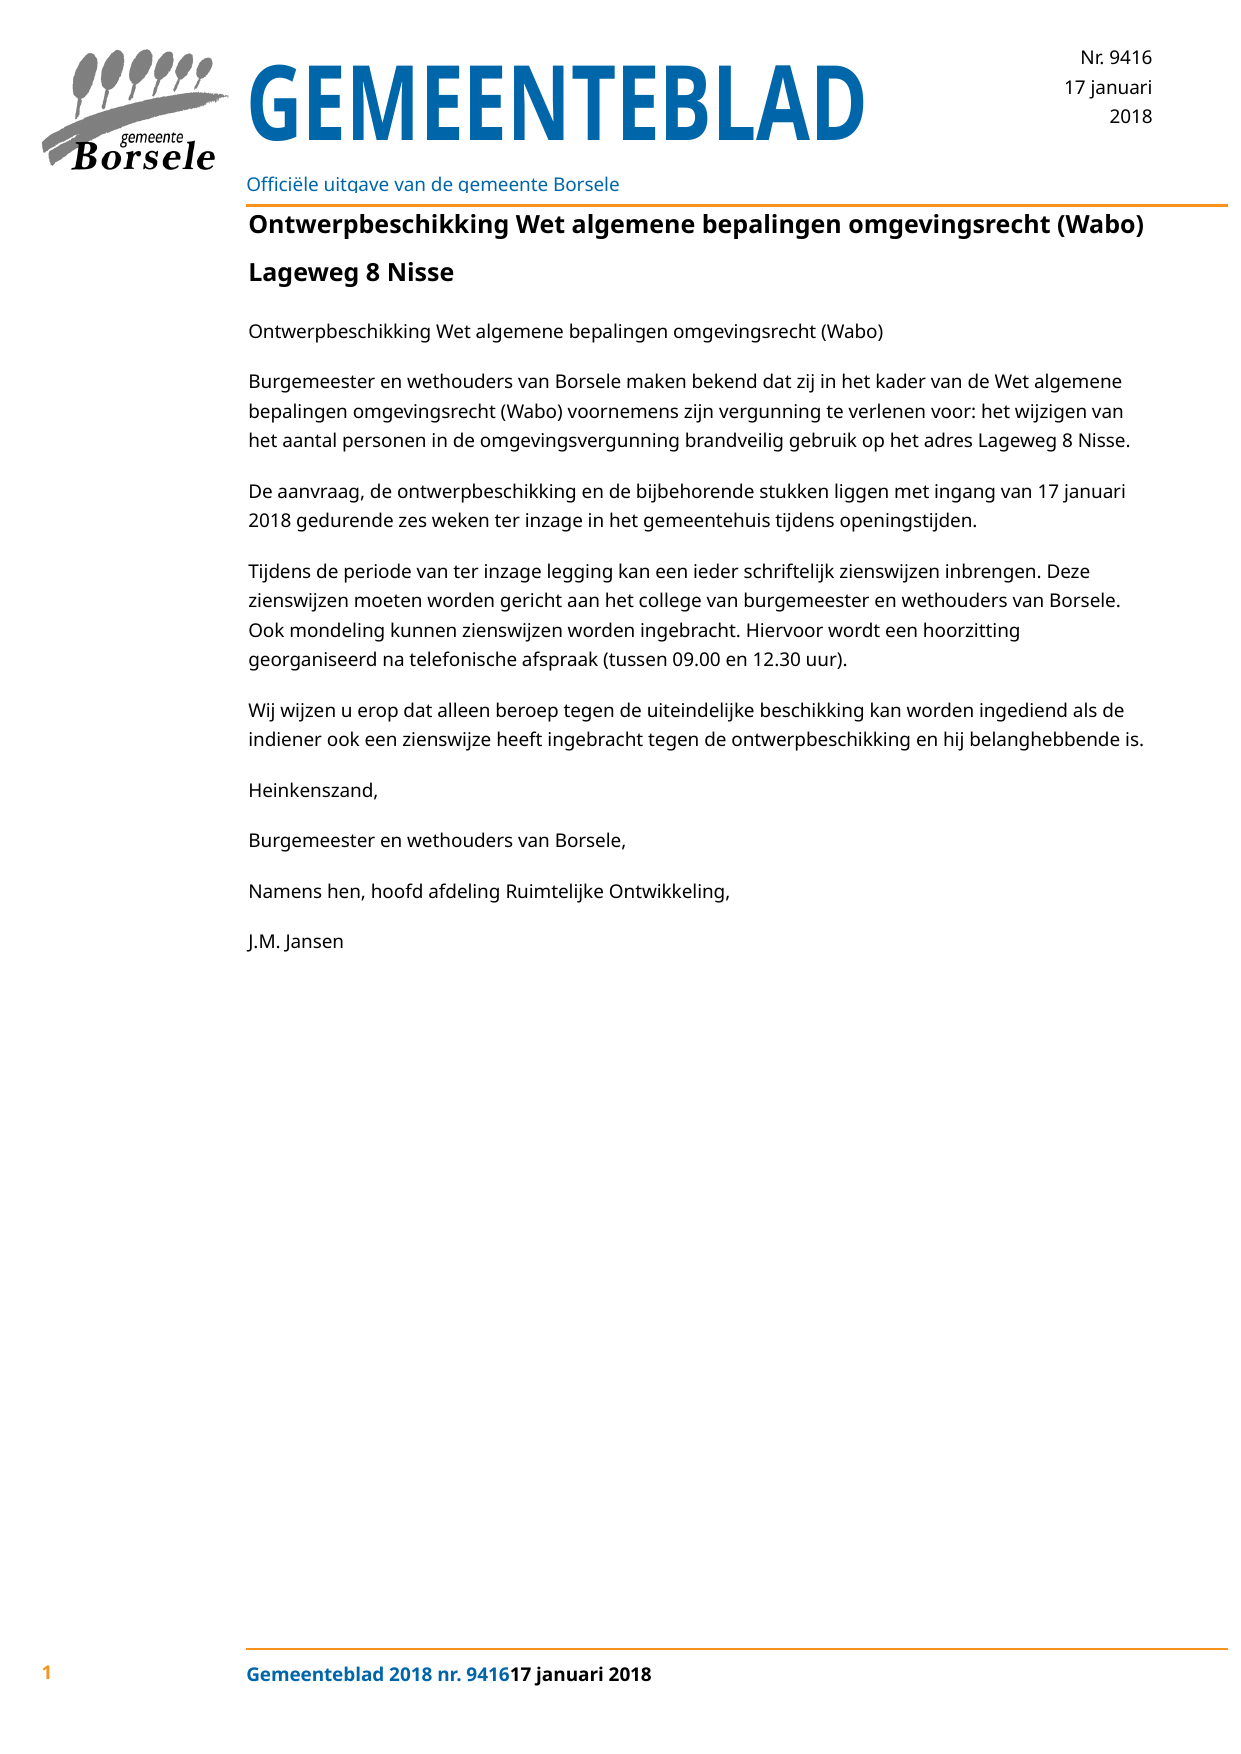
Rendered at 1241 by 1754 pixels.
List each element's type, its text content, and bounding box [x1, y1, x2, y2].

text Namens hen, hoofd afdeling Ruimtelijke Ontwikkeling, [248, 878, 1152, 904]
text Ontwerpbeschikking Wet algemene bepalingen omgevingsrecht (Wabo) [248, 318, 1152, 344]
text Ontwerpbeschikking Wet algemene bepalingen omgevingsrecht (Wabo) Lageweg 8 Nisse [248, 207, 1152, 288]
text Heinkenszand, [248, 777, 1152, 803]
text De aanvraag, de ontwerpbeschikking en de bijbehorende stukken liggen met ingang van 17 januari 2018 gedurende zes weken ter inzage in het gemeentehuis tijdens openingstijden. [248, 478, 1152, 533]
text Wij wijzen u erop dat alleen beroep tegen de uiteindelijke beschikking kan worden ingediend als de indiener ook een zienswijze heeft ingebracht tegen de ontwerpbeschikking en hij belanghebbende is. [248, 697, 1152, 752]
text Tijdens de periode van ter inzage legging kan een ieder schriftelijk zienswijzen inbrengen. Deze zienswijzen moeten worden gericht aan het college van burgemeester en wethouders van Borsele. Ook mondeling kunnen zienswijzen worden ingebracht. Hiervoor wordt een hoorzitting georganiseerd na telefonische afspraak (tussen 09.00 en 12.30 uur). [248, 558, 1152, 672]
text Burgemeester en wethouders van Borsele maken bekend dat zij in het kader van de Wet algemene bepalingen omgevingsrecht (Wabo) voornemens zijn vergunning te verlenen voor: het wijzigen van het aantal personen in de omgevingsvergunning brandveilig gebruik op het adres Lageweg 8 Nisse. [248, 368, 1152, 453]
picture [41, 47, 231, 172]
text J.M. Jansen [248, 928, 1152, 954]
text Burgemeester en wethouders van Borsele, [248, 827, 1152, 853]
